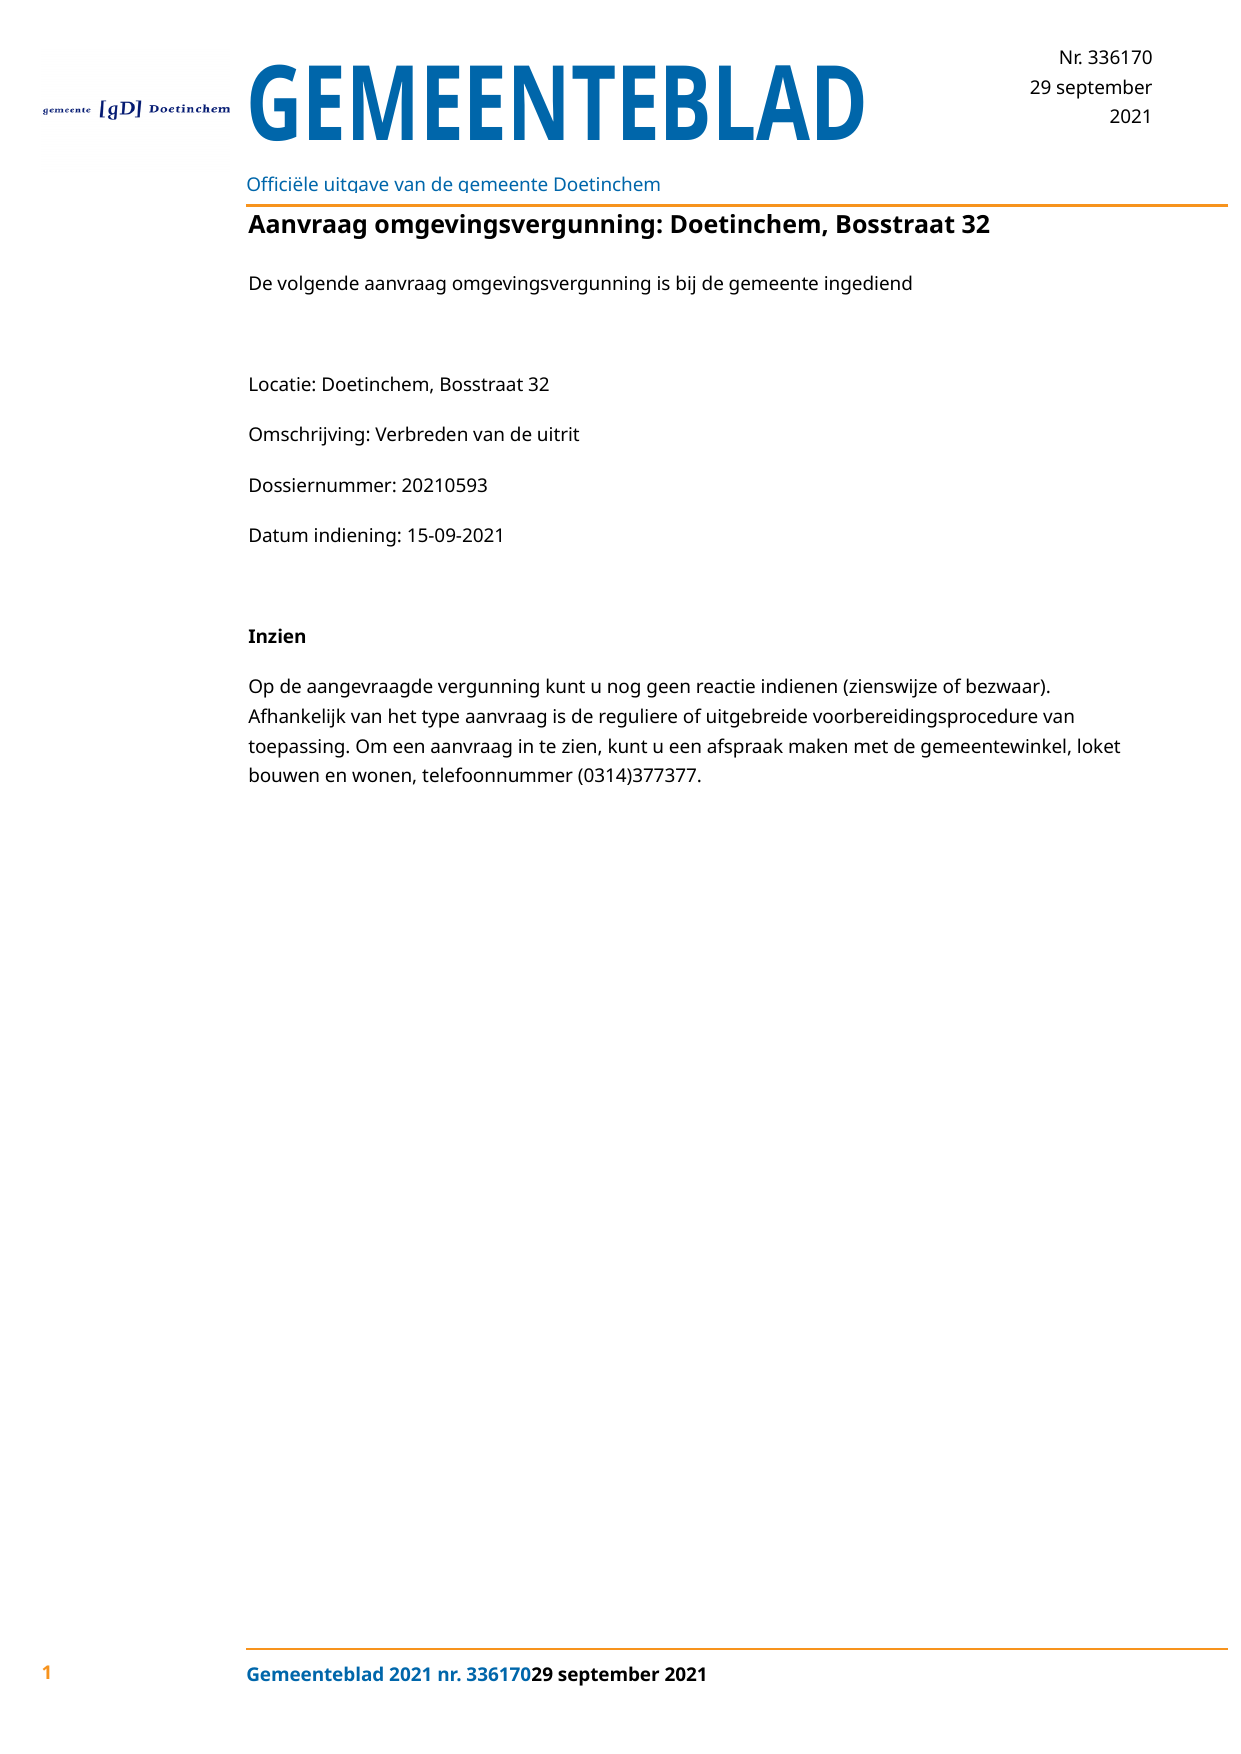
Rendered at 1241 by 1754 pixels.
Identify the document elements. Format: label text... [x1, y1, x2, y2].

text Omschrijving: Verbreden van de uitrit [248, 422, 1152, 447]
picture [41, 47, 231, 172]
text Datum indiening: 15-09-2021 [248, 522, 1152, 548]
text Op de aangevraagde vergunning kunt u nog geen reactie indienen (zienswijze of bezwaar). Afhankelijk van het type aanvraag is de reguliere of uitgebreide voorbereidingsprocedure van toepassing. Om een aanvraag in te zien, kunt u een afspraak maken met de gemeentewinkel, loket bouwen en wonen, telefoonnummer (0314)377377. [248, 674, 1152, 788]
text Inzien [248, 623, 1152, 649]
text Dossiernummer: 20210593 [248, 472, 1152, 498]
text Aanvraag omgevingsvergunning: Doetinchem, Bosstraat 32 [248, 207, 1152, 241]
text De volgende aanvraag omgevingsvergunning is bij de gemeente ingediend [248, 270, 1152, 296]
text Locatie: Doetinchem, Bosstraat 32 [248, 371, 1152, 397]
